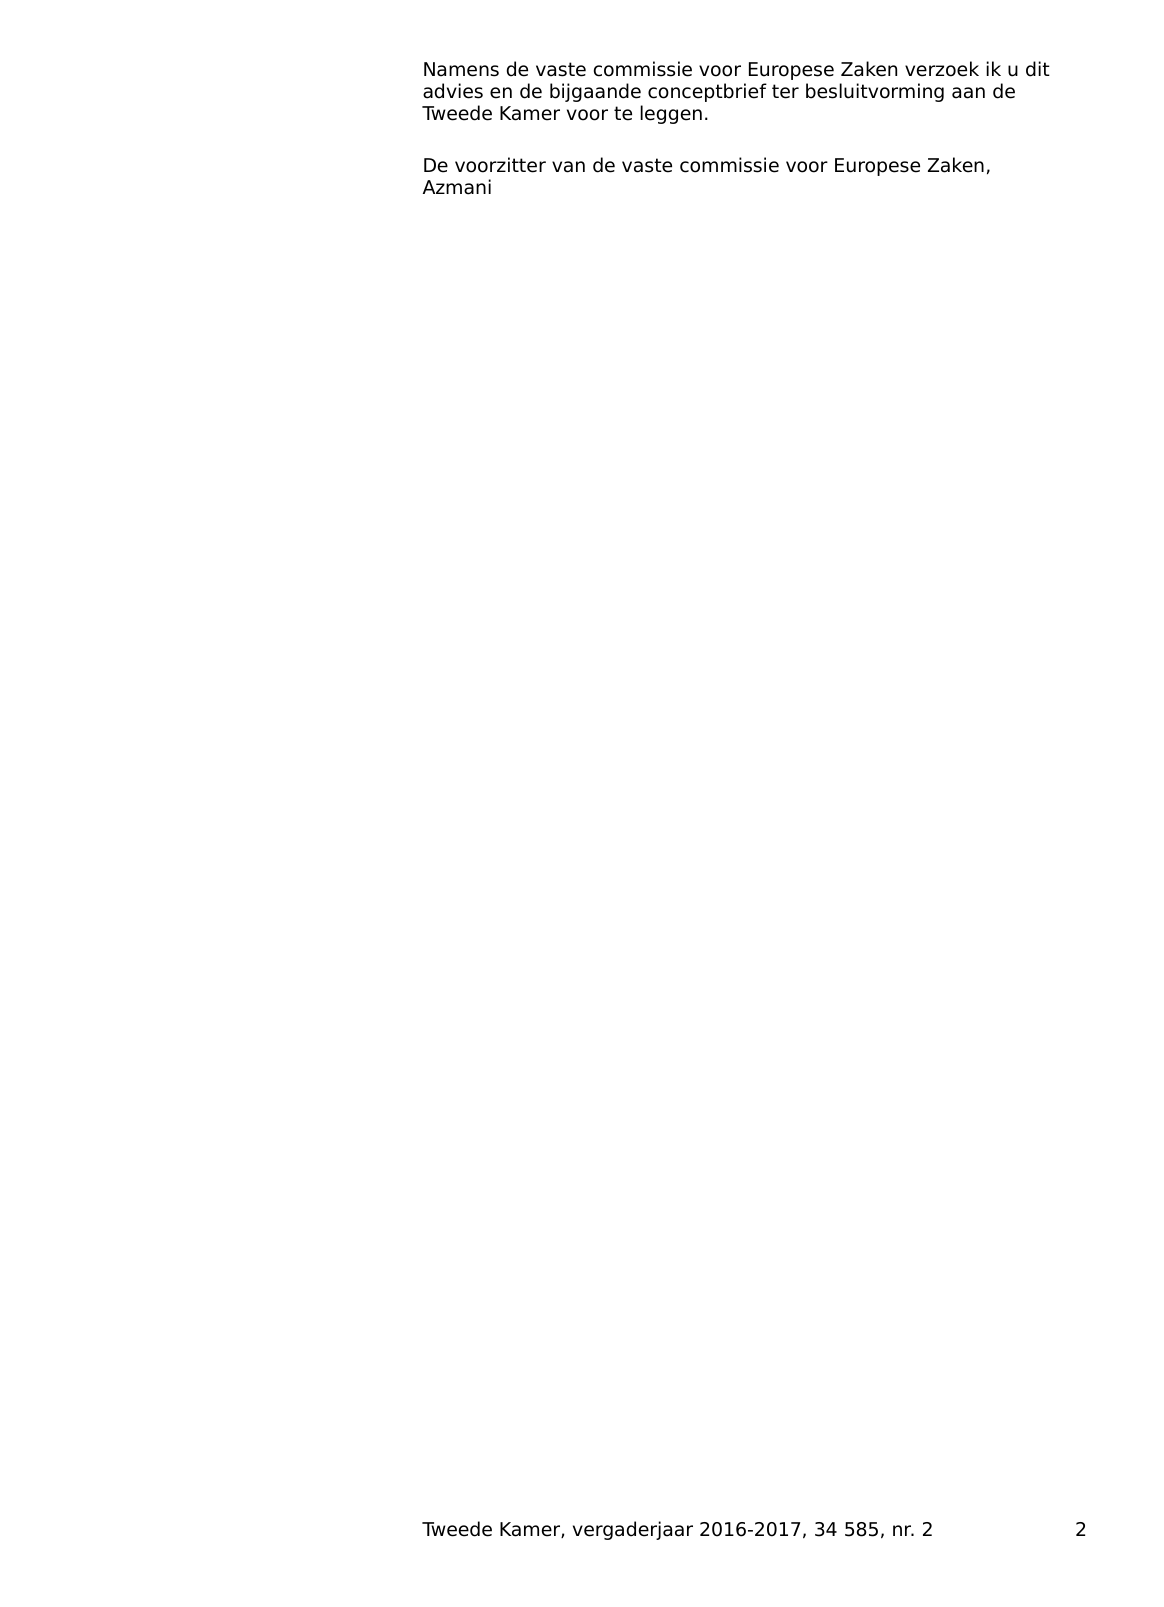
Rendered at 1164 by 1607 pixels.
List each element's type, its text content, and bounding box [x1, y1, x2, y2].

text Namens de vaste commissie voor Europese Zaken verzoek ik u dit advies en de bijgaande conceptbrief ter besluitvorming aan de Tweede Kamer voor te leggen. [422, 59, 1087, 125]
text De voorzitter van de vaste commissie voor Europese Zaken, Azmani [422, 155, 1087, 199]
